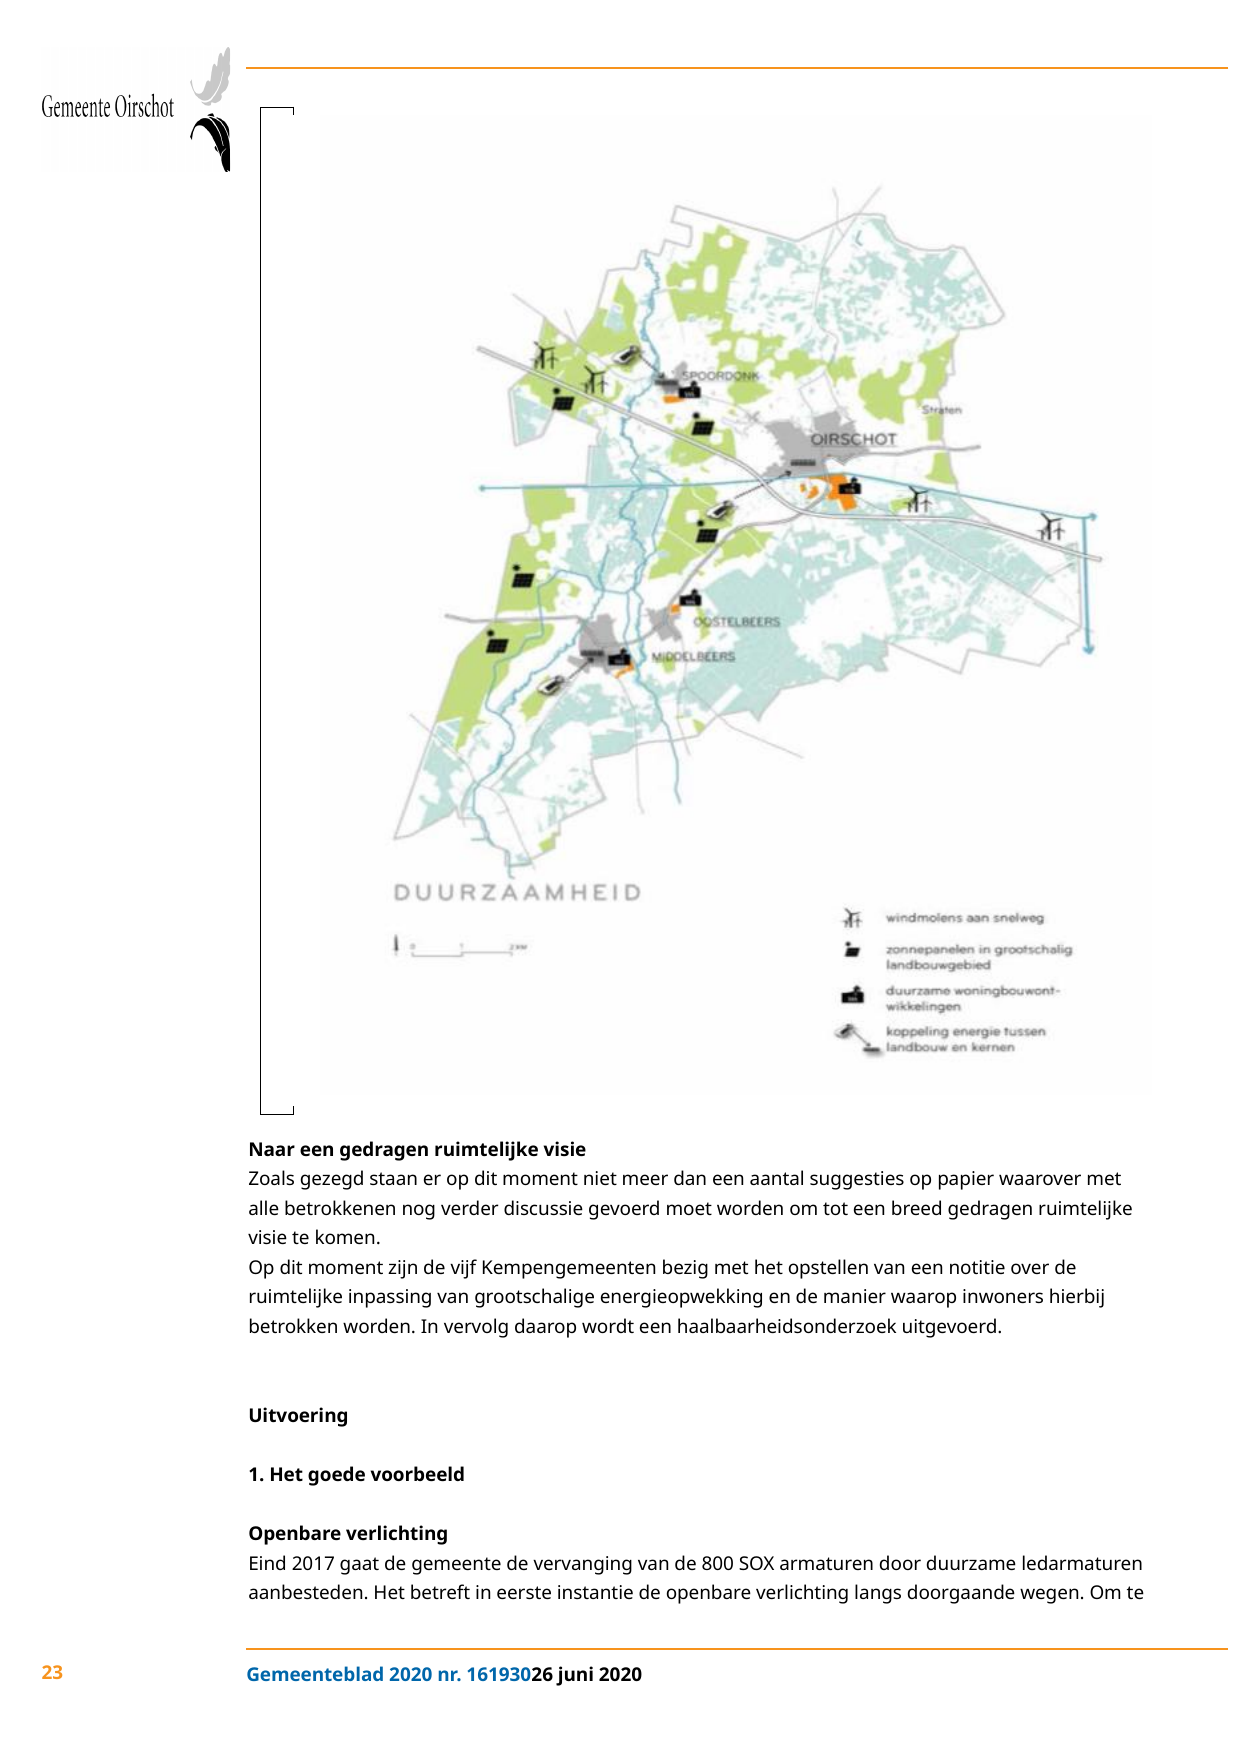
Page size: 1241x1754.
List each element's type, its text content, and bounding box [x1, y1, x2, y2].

text Eind 2017 gaat de gemeente de vervanging van de 800 SOX armaturen door duurzame ledarmaturen aanbesteden. Het betreft in eerste instantie de openbare verlichting langs doorgaande wegen. Om te [248, 1550, 1152, 1605]
text Openbare verlichting [248, 1520, 1152, 1546]
picture [268, 115, 1173, 1106]
text 1. Het goede voorbeeld [248, 1461, 1152, 1487]
text Op dit moment zijn de vijf Kempengemeenten bezig met het opstellen van een notitie over de ruimtelijke inpassing van grootschalige energieopwekking en de manier waarop inwoners hierbij betrokken worden. In vervolg daarop wordt een haalbaarheidsonderzoek uitgevoerd. [248, 1254, 1152, 1339]
text Zoals gezegd staan er op dit moment niet meer dan een aantal suggesties op papier waarover met alle betrokkenen nog verder discussie gevoerd moet worden om tot een breed gedragen ruimtelijke visie te komen. [248, 1165, 1152, 1250]
text Naar een gedragen ruimtelijke visie [248, 1136, 1152, 1162]
picture [41, 47, 231, 172]
text Uitvoering [248, 1402, 1152, 1428]
